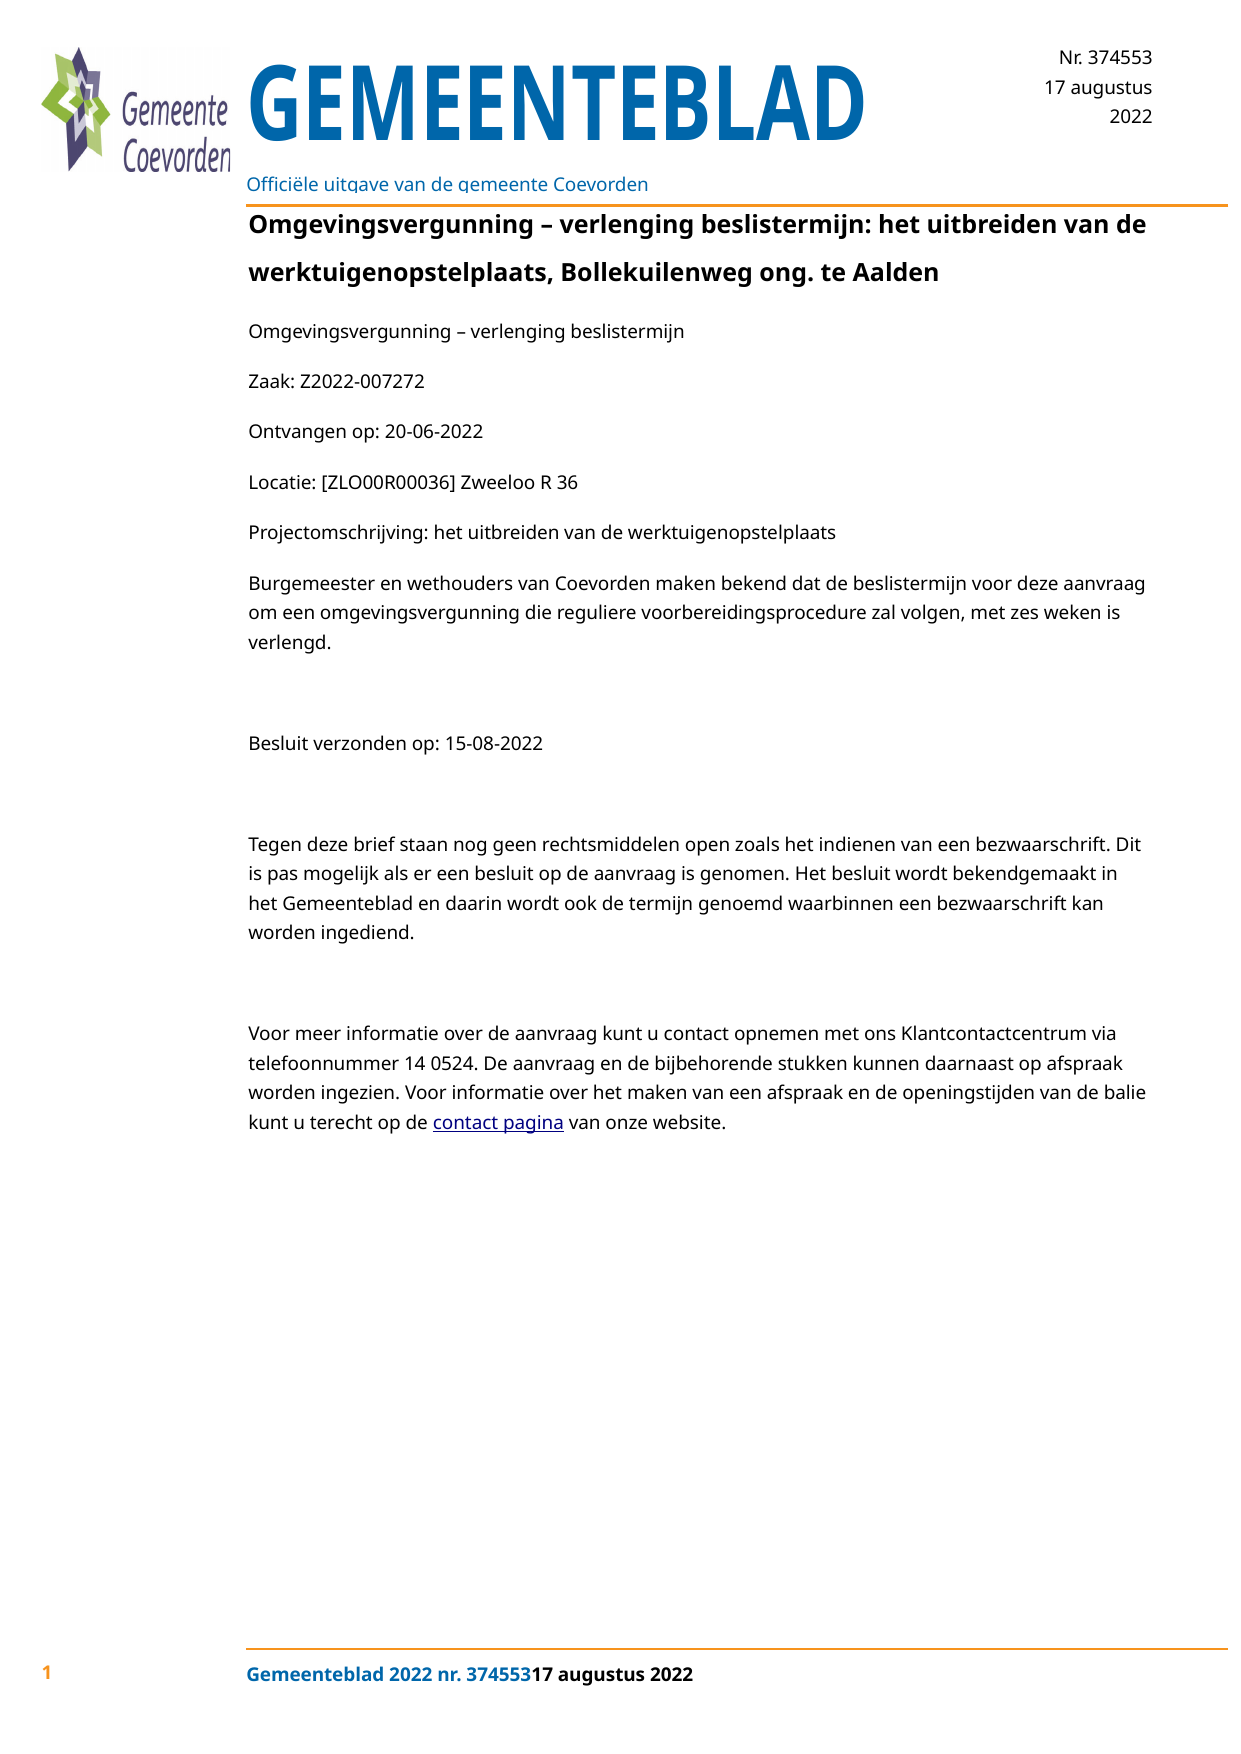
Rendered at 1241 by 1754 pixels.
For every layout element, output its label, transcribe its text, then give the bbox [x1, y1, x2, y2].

text Locatie: [ZLO00R00036] Zweeloo R 36 [248, 469, 1152, 495]
picture [41, 47, 231, 172]
text Zaak: Z2022-007272 [248, 368, 1152, 394]
text Besluit verzonden op: 15-08-2022 [248, 730, 1152, 756]
text Burgemeester en wethouders van Coevorden maken bekend dat de beslistermijn voor deze aanvraag om een omgevingsvergunning die reguliere voorbereidingsprocedure zal volgen, met zes weken is verlengd. [248, 570, 1152, 655]
text Omgevingsvergunning – verlenging beslistermijn: het uitbreiden van de werktuigenopstelplaats, Bollekuilenweg ong. te Aalden [248, 207, 1152, 288]
text Omgevingsvergunning – verlenging beslistermijn [248, 318, 1152, 344]
text Ontvangen op: 20-06-2022 [248, 419, 1152, 444]
text Tegen deze brief staan nog geen rechtsmiddelen open zoals het indienen van een bezwaarschrift. Dit is pas mogelijk als er een besluit op de aanvraag is genomen. Het besluit wordt bekendgemaakt in het Gemeenteblad en daarin wordt ook de termijn genoemd waarbinnen een bezwaarschrift kan worden ingediend. [248, 831, 1152, 945]
text Voor meer informatie over de aanvraag kunt u contact opnemen met ons Klantcontactcentrum via telefoonnummer 14 0524. De aanvraag en de bijbehorende stukken kunnen daarnaast op afspraak worden ingezien. Voor informatie over het maken van een afspraak en de openingstijden van de balie kunt u terecht op de contact pagina van onze website. [248, 1020, 1152, 1135]
text Projectomschrijving: het uitbreiden van de werktuigenopstelplaats [248, 519, 1152, 545]
